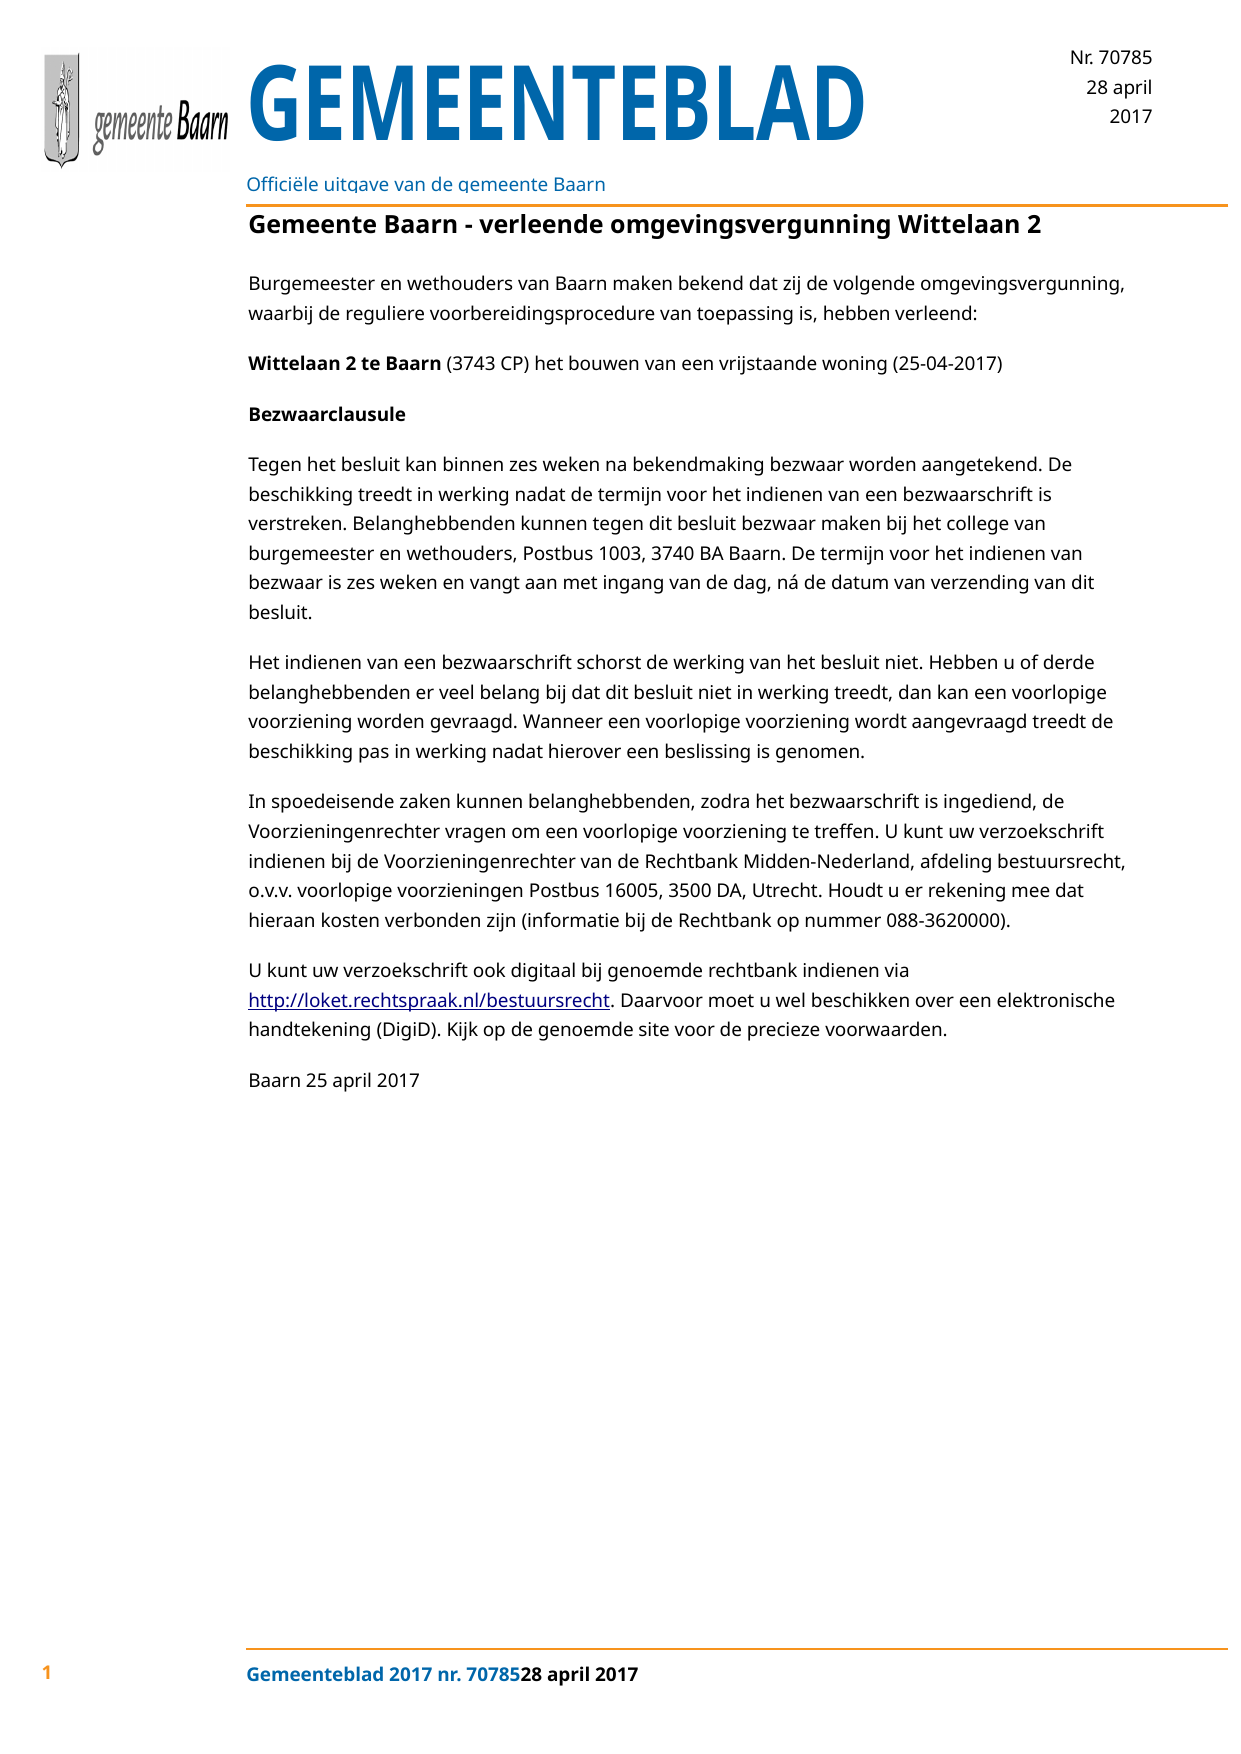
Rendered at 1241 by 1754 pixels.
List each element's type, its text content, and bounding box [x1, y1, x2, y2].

text U kunt uw verzoekschrift ook digitaal bij genoemde rechtbank indienen via http://loket.rechtspraak.nl/bestuursrecht. Daarvoor moet u wel beschikken over een elektronische handtekening (DigiD). Kijk op de genoemde site voor de precieze voorwaarden. [248, 957, 1152, 1042]
text Tegen het besluit kan binnen zes weken na bekendmaking bezwaar worden aangetekend. De beschikking treedt in werking nadat de termijn voor het indienen van een bezwaarschrift is verstreken. Belanghebbenden kunnen tegen dit besluit bezwaar maken bij het college van burgemeester en wethouders, Postbus 1003, 3740 BA Baarn. De termijn voor het indienen van bezwaar is zes weken en vangt aan met ingang van de dag, ná de datum van verzending van dit besluit. [248, 451, 1152, 625]
text In spoedeisende zaken kunnen belanghebbenden, zodra het bezwaarschrift is ingediend, de Voorzieningenrechter vragen om een voorlopige voorziening te treffen. U kunt uw verzoekschrift indienen bij de Voorzieningenrechter van de Rechtbank Midden-Nederland, afdeling bestuursrecht, o.v.v. voorlopige voorzieningen Postbus 16005, 3500 DA, Utrecht. Houdt u er rekening mee dat hieraan kosten verbonden zijn (informatie bij de Rechtbank op nummer 088-3620000). [248, 789, 1152, 933]
text Het indienen van een bezwaarschrift schorst de werking van het besluit niet. Hebben u of derde belanghebbenden er veel belang bij dat dit besluit niet in werking treedt, dan kan een voorlopige voorziening worden gevraagd. Wanneer een voorlopige voorziening wordt aangevraagd treedt de beschikking pas in werking nadat hierover een beslissing is genomen. [248, 649, 1152, 764]
picture [41, 47, 231, 172]
text Wittelaan 2 te Baarn (3743 CP) het bouwen van een vrijstaande woning (25-04-2017) [248, 350, 1152, 376]
text Baarn 25 april 2017 [248, 1067, 1152, 1093]
text Burgemeester en wethouders van Baarn maken bekend dat zij de volgende omgevingsvergunning, waarbij de reguliere voorbereidingsprocedure van toepassing is, hebben verleend: [248, 270, 1152, 326]
text Bezwaarclausule [248, 401, 1152, 426]
text Gemeente Baarn - verleende omgevingsvergunning Wittelaan 2 [248, 207, 1152, 241]
